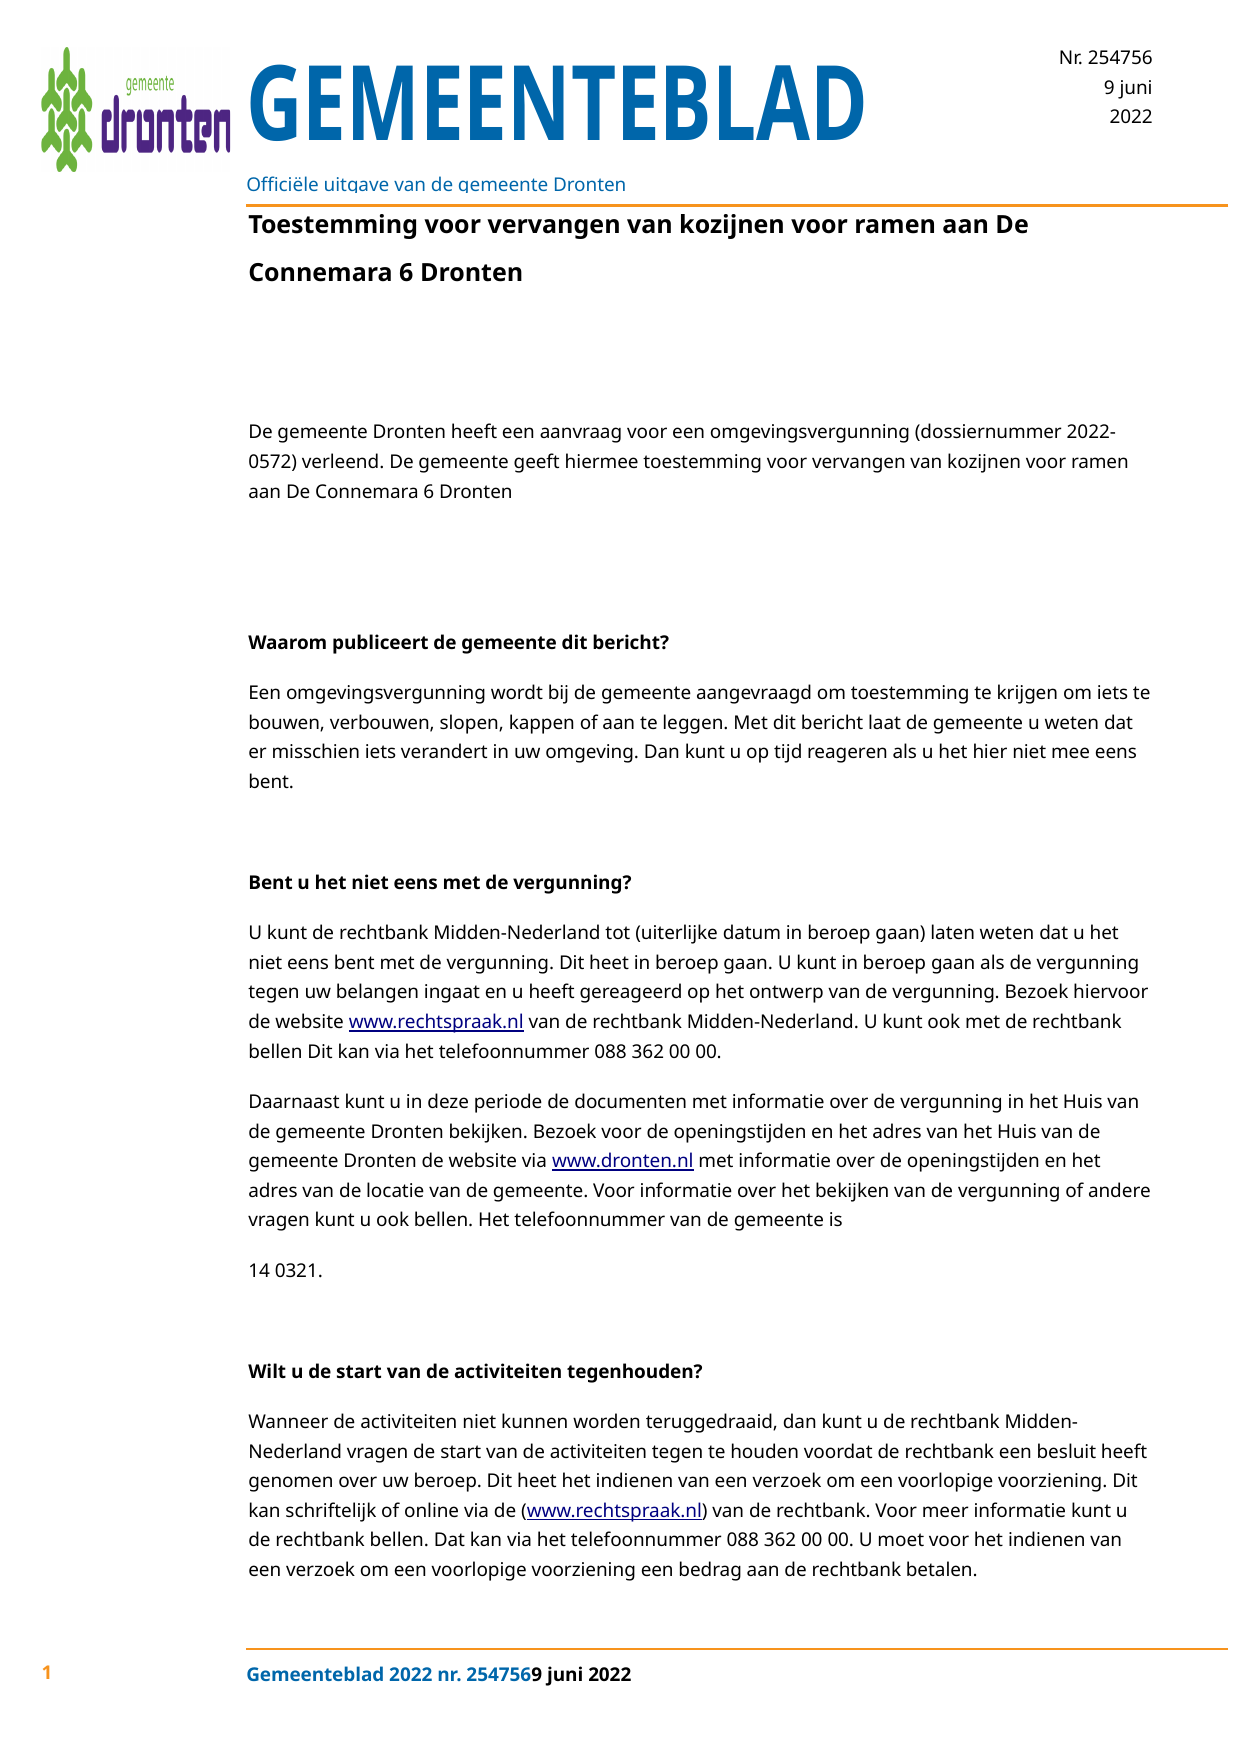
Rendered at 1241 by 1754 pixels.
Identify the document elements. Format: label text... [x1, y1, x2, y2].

text Wilt u de start van de activiteiten tegenhouden? [248, 1358, 1152, 1384]
text U kunt de rechtbank Midden-Nederland tot (uiterlijke datum in beroep gaan) laten weten dat u het niet eens bent met de vergunning. Dit heet in beroep gaan. U kunt in beroep gaan als de vergunning tegen uw belangen ingaat en u heeft gereageerd op het ontwerp van de vergunning. Bezoek hiervoor de website www.rechtspraak.nl van de rechtbank Midden-Nederland. U kunt ook met de rechtbank bellen Dit kan via het telefoonnummer 088 362 00 00. [248, 919, 1152, 1064]
text 14 0321. [248, 1257, 1152, 1283]
text Waarom publiceert de gemeente dit bericht? [248, 629, 1152, 655]
text Toestemming voor vervangen van kozijnen voor ramen aan De Connemara 6 Dronten [248, 207, 1152, 288]
picture [41, 47, 231, 172]
text Wanneer de activiteiten niet kunnen worden teruggedraaid, dan kunt u de rechtbank Midden-Nederland vragen de start van de activiteiten tegen te houden voordat de rechtbank een besluit heeft genomen over uw beroep. Dit heet het indienen van een verzoek om een voorlopige voorziening. Dit kan schriftelijk of online via de (www.rechtspraak.nl) van de rechtbank. Voor meer informatie kunt u de rechtbank bellen. Dat kan via het telefoonnummer 088 362 00 00. U moet voor het indienen van een verzoek om een voorlopige voorziening een bedrag aan de rechtbank betalen. [248, 1408, 1152, 1582]
text Bent u het niet eens met de vergunning? [248, 869, 1152, 895]
text Een omgevingsvergunning wordt bij de gemeente aangevraagd om toestemming te krijgen om iets te bouwen, verbouwen, slopen, kappen of aan te leggen. Met dit bericht laat de gemeente u weten dat er misschien iets verandert in uw omgeving. Dan kunt u op tijd reageren als u het hier niet mee eens bent. [248, 679, 1152, 794]
text Daarnaast kunt u in deze periode de documenten met informatie over de vergunning in het Huis van de gemeente Dronten bekijken. Bezoek voor de openingstijden en het adres van het Huis van de gemeente Dronten de website via www.dronten.nl met informatie over de openingstijden en het adres van de locatie van de gemeente. Voor informatie over het bekijken van de vergunning of andere vragen kunt u ook bellen. Het telefoonnummer van de gemeente is [248, 1088, 1152, 1232]
text De gemeente Dronten heeft een aanvraag voor een omgevingsvergunning (dossiernummer 2022-0572) verleend. De gemeente geeft hiermee toestemming voor vervangen van kozijnen voor ramen aan De Connemara 6 Dronten [248, 419, 1152, 504]
